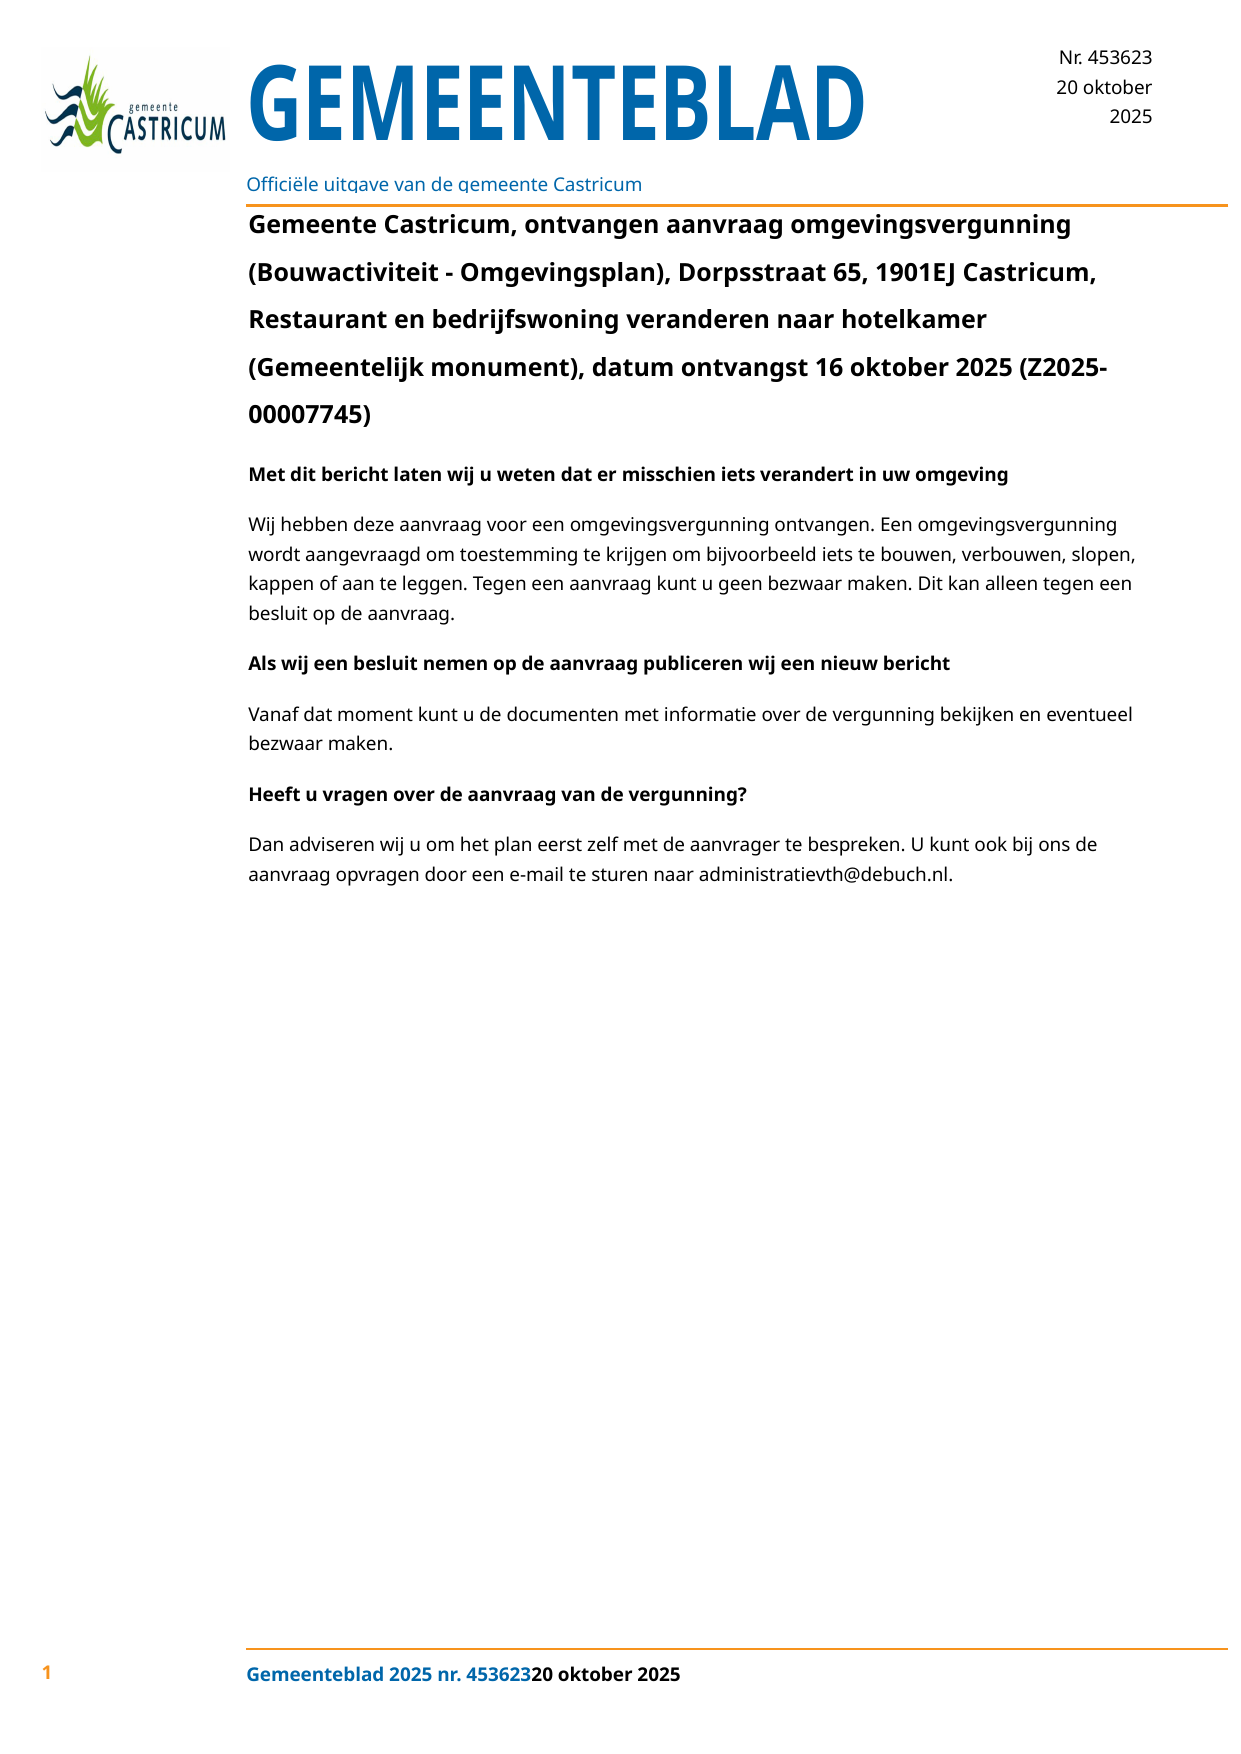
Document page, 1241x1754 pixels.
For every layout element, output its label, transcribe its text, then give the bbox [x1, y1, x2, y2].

text Gemeente Castricum, ontvangen aanvraag omgevingsvergunning (Bouwactiviteit - Omgevingsplan), Dorpsstraat 65, 1901EJ Castricum, Restaurant en bedrijfswoning veranderen naar hotelkamer (Gemeentelijk monument), datum ontvangst 16 oktober 2025 (Z2025-00007745) [248, 207, 1152, 431]
text Als wij een besluit nemen op de aanvraag publiceren wij een nieuw bericht [248, 650, 1152, 676]
text Dan adviseren wij u om het plan eerst zelf met de aanvrager te bespreken. U kunt ook bij ons de aanvraag opvragen door een e-mail te sturen naar administratievth@debuch.nl. [248, 831, 1152, 886]
text Wij hebben deze aanvraag voor een omgevingsvergunning ontvangen. Een omgevingsvergunning wordt aangevraagd om toestemming te krijgen om bijvoorbeeld iets te bouwen, verbouwen, slopen, kappen of aan te leggen. Tegen een aanvraag kunt u geen bezwaar maken. Dit kan alleen tegen een besluit op de aanvraag. [248, 511, 1152, 626]
text Met dit bericht laten wij u weten dat er misschien iets verandert in uw omgeving [248, 461, 1152, 486]
text Heeft u vragen over de aanvraag van de vergunning? [248, 781, 1152, 806]
picture [41, 47, 231, 172]
text Vanaf dat moment kunt u de documenten met informatie over de vergunning bekijken en eventueel bezwaar maken. [248, 701, 1152, 756]
